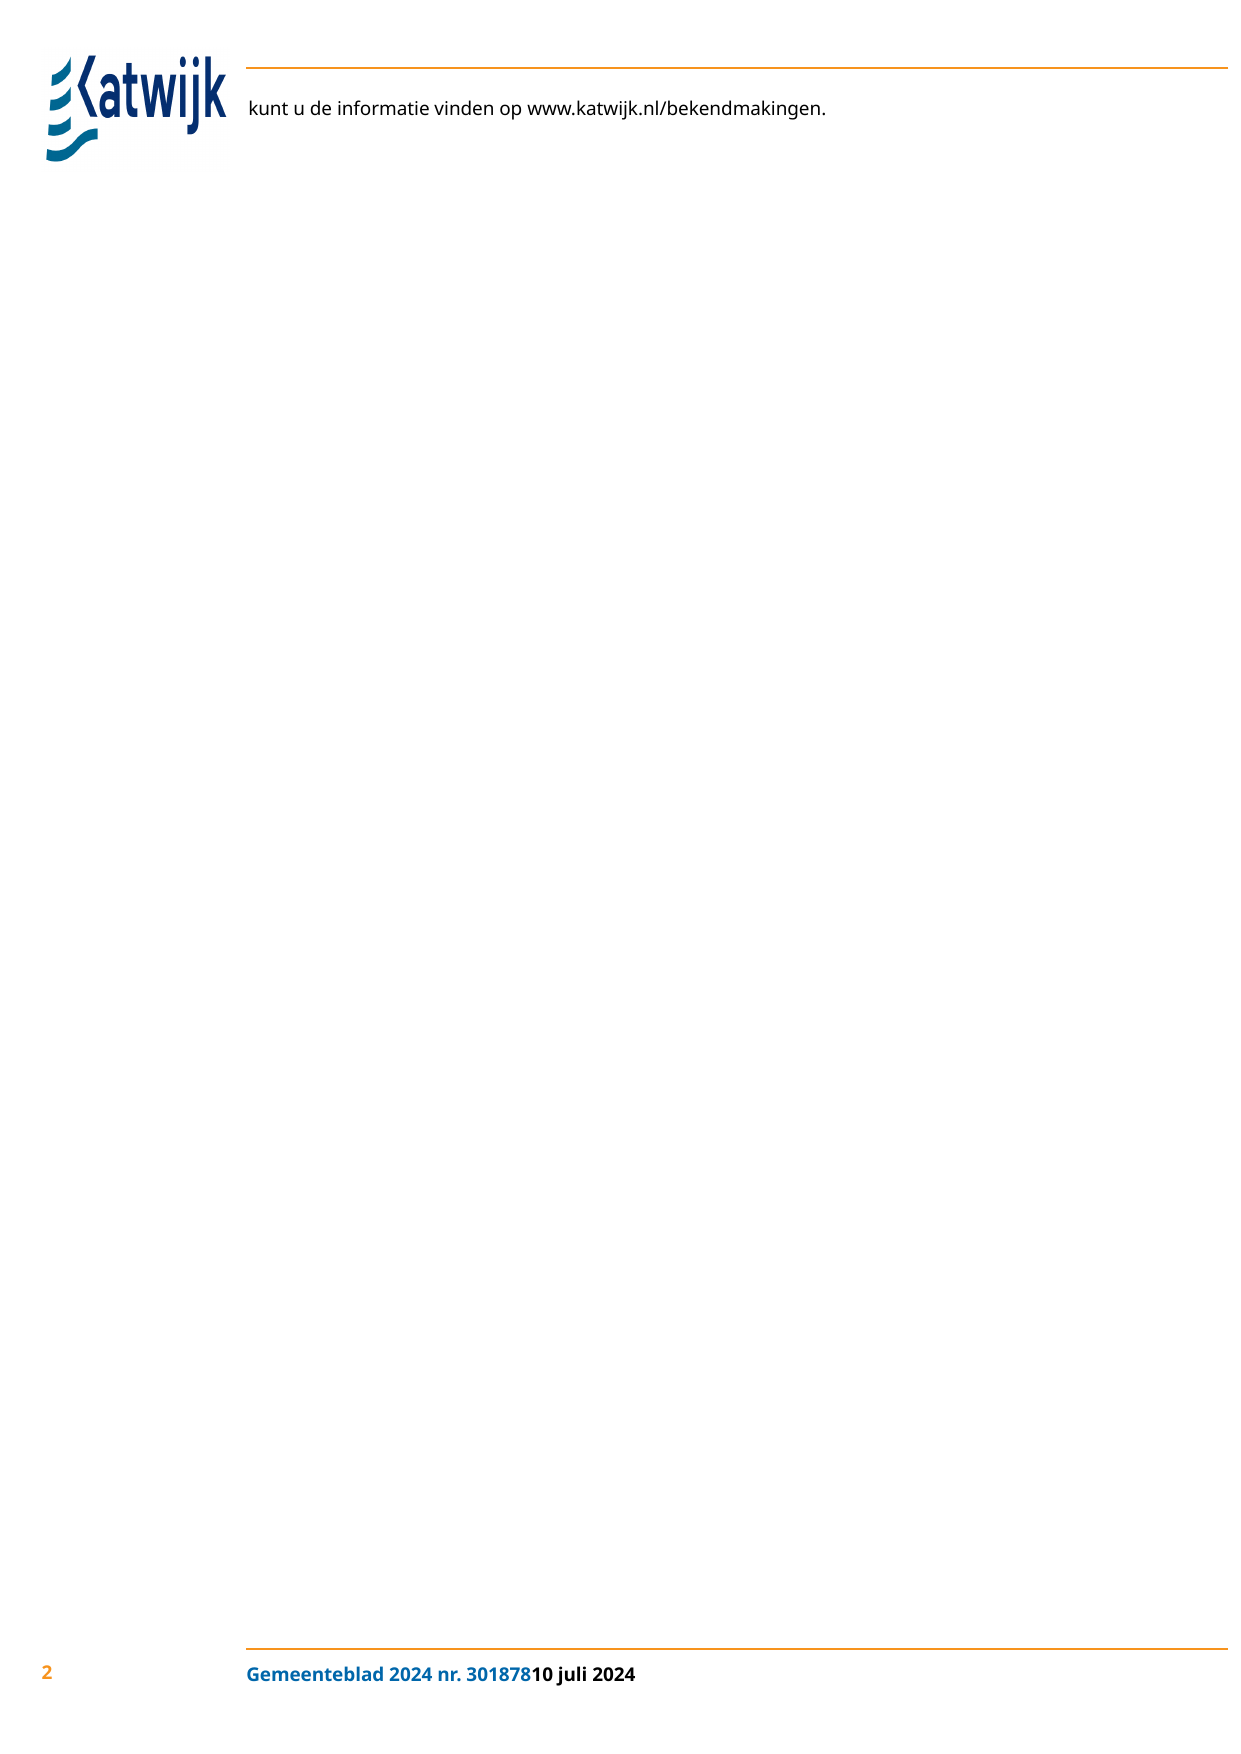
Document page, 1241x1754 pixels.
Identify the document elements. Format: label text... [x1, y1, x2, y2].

picture [41, 47, 231, 172]
text kunt u de informatie vinden op www.katwijk.nl/bekendmakingen. [248, 95, 1152, 121]
